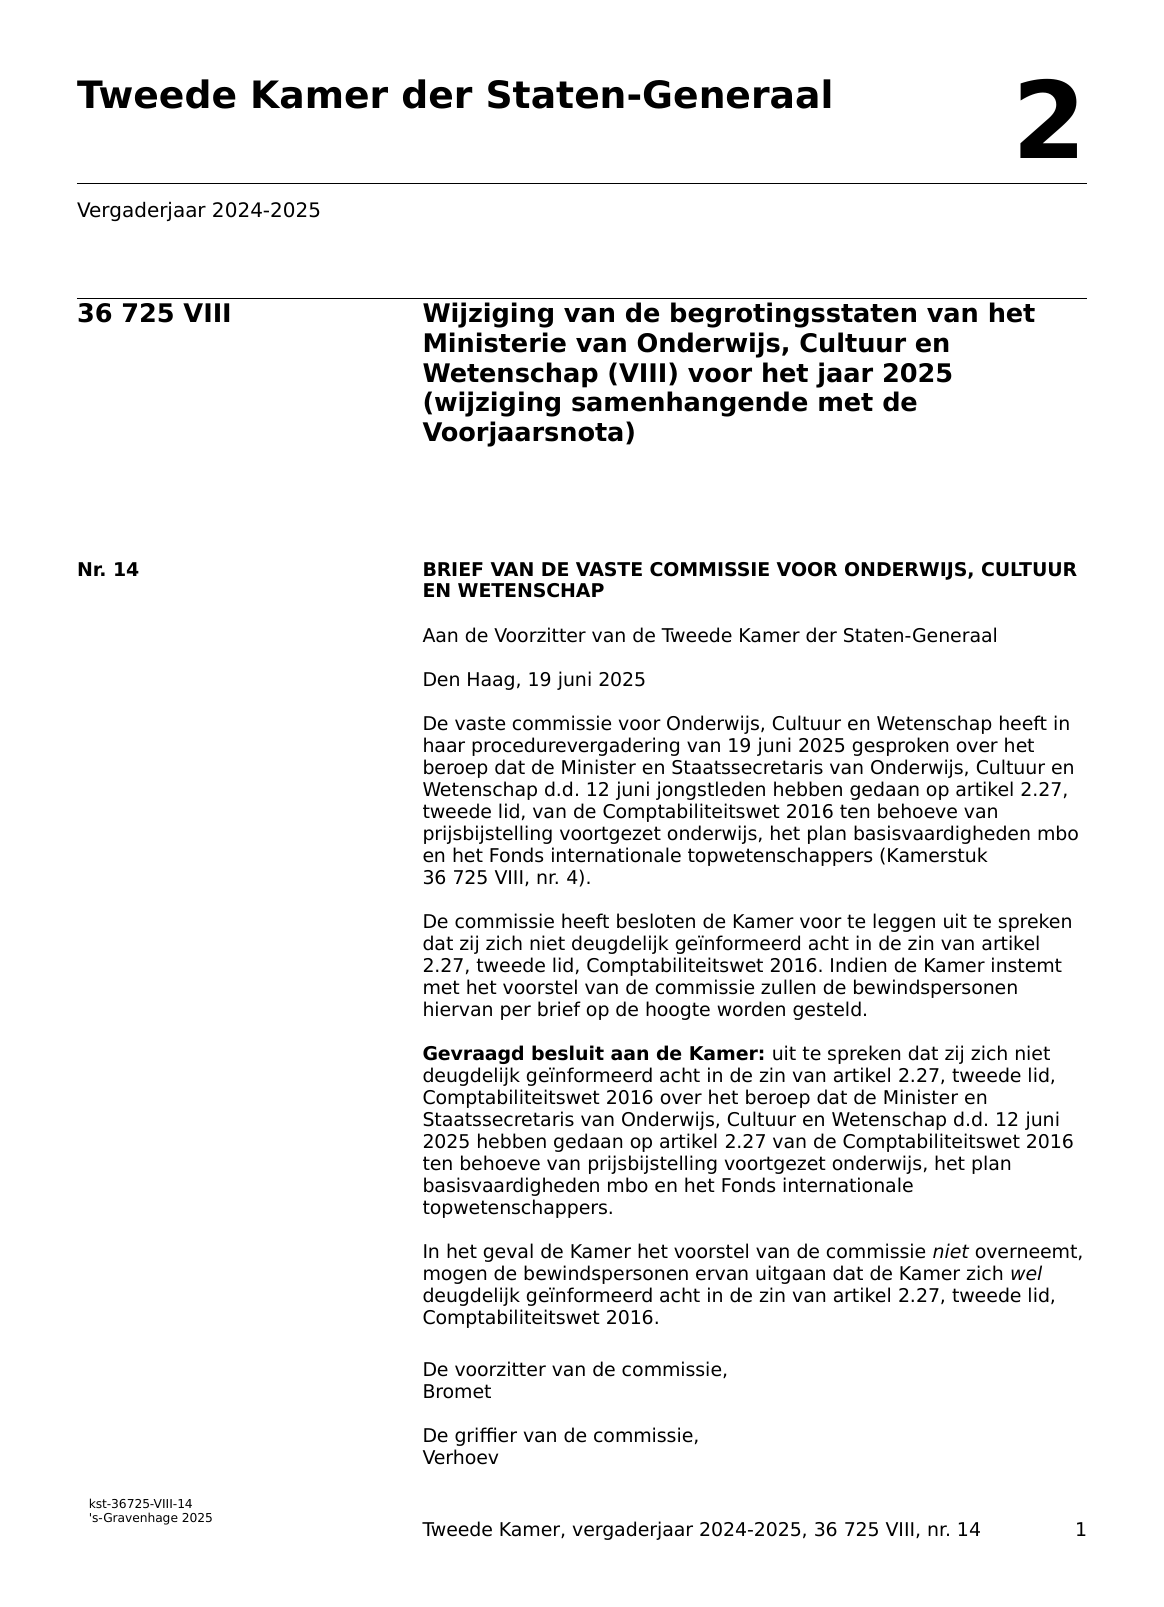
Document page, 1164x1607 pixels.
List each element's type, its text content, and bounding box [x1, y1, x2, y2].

text De commissie heeft besloten de Kamer voor te leggen uit te spreken dat zij zich niet deugdelijk geïnformeerd acht in de zin van artikel 2.27, tweede lid, Comptabiliteitswet 2016. Indien de Kamer instemt met het voorstel van de commissie zullen de bewindspersonen hiervan per brief op de hoogte worden gesteld. [422, 911, 1087, 1021]
table_cell Vergaderjaar 2024-2025 [77, 184, 1087, 298]
text De voorzitter van de commissie, Bromet [422, 1359, 1087, 1403]
table_header 2 [886, 59, 1087, 183]
table_header Tweede Kamer der Staten-Generaal [77, 59, 886, 183]
subtitle 36 725 VIII Wijziging van de begrotingsstaten van het Ministerie van Onderwijs, Cultuur en Wetenschap (VIII) voor het jaar 2025 (wijziging samenhangende met de Voorjaarsnota) [77, 299, 1087, 447]
text Gevraagd besluit aan de Kamer: uit te spreken dat zij zich niet deugdelijk geïnformeerd acht in de zin van artikel 2.27, tweede lid, Comptabiliteitswet 2016 over het beroep dat de Minister en Staatssecretaris van Onderwijs, Cultuur en Wetenschap d.d. 12 juni 2025 hebben gedaan op artikel 2.27 van de Comptabiliteitswet 2016 ten behoeve van prijsbijstelling voortgezet onderwijs, het plan basisvaardigheden mbo en het Fonds internationale topwetenschappers. [422, 1043, 1087, 1219]
text 's-Gravenhage 2025 [88, 1511, 323, 1525]
text De vaste commissie voor Onderwijs, Cultuur en Wetenschap heeft in haar procedurevergadering van 19 juni 2025 gesproken over het beroep dat de Minister en Staatssecretaris van Onderwijs, Cultuur en Wetenschap d.d. 12 juni jongstleden hebben gedaan op artikel 2.27, tweede lid, van de Comptabiliteitswet 2016 ten behoeve van prijsbijstelling voortgezet onderwijs, het plan basisvaardigheden mbo en het Fonds internationale topwetenschappers (Kamerstuk 36 725 VIII, nr. 4). [422, 713, 1087, 889]
subtitle Nr. 14 BRIEF VAN DE VASTE COMMISSIE VOOR ONDERWIJS, CULTUUR EN WETENSCHAP [77, 558, 1087, 602]
text In het geval de Kamer het voorstel van de commissie niet overneemt, mogen de bewindspersonen ervan uitgaan dat de Kamer zich wel deugdelijk geïnformeerd acht in de zin van artikel 2.27, tweede lid, Comptabiliteitswet 2016. [422, 1241, 1087, 1329]
text De griffier van de commissie, Verhoev [422, 1425, 1087, 1469]
text Den Haag, 19 juni 2025 [422, 669, 1087, 691]
text kst-36725-VIII-14 [88, 1497, 323, 1511]
text Aan de Voorzitter van de Tweede Kamer der Staten-Generaal [422, 624, 1087, 647]
